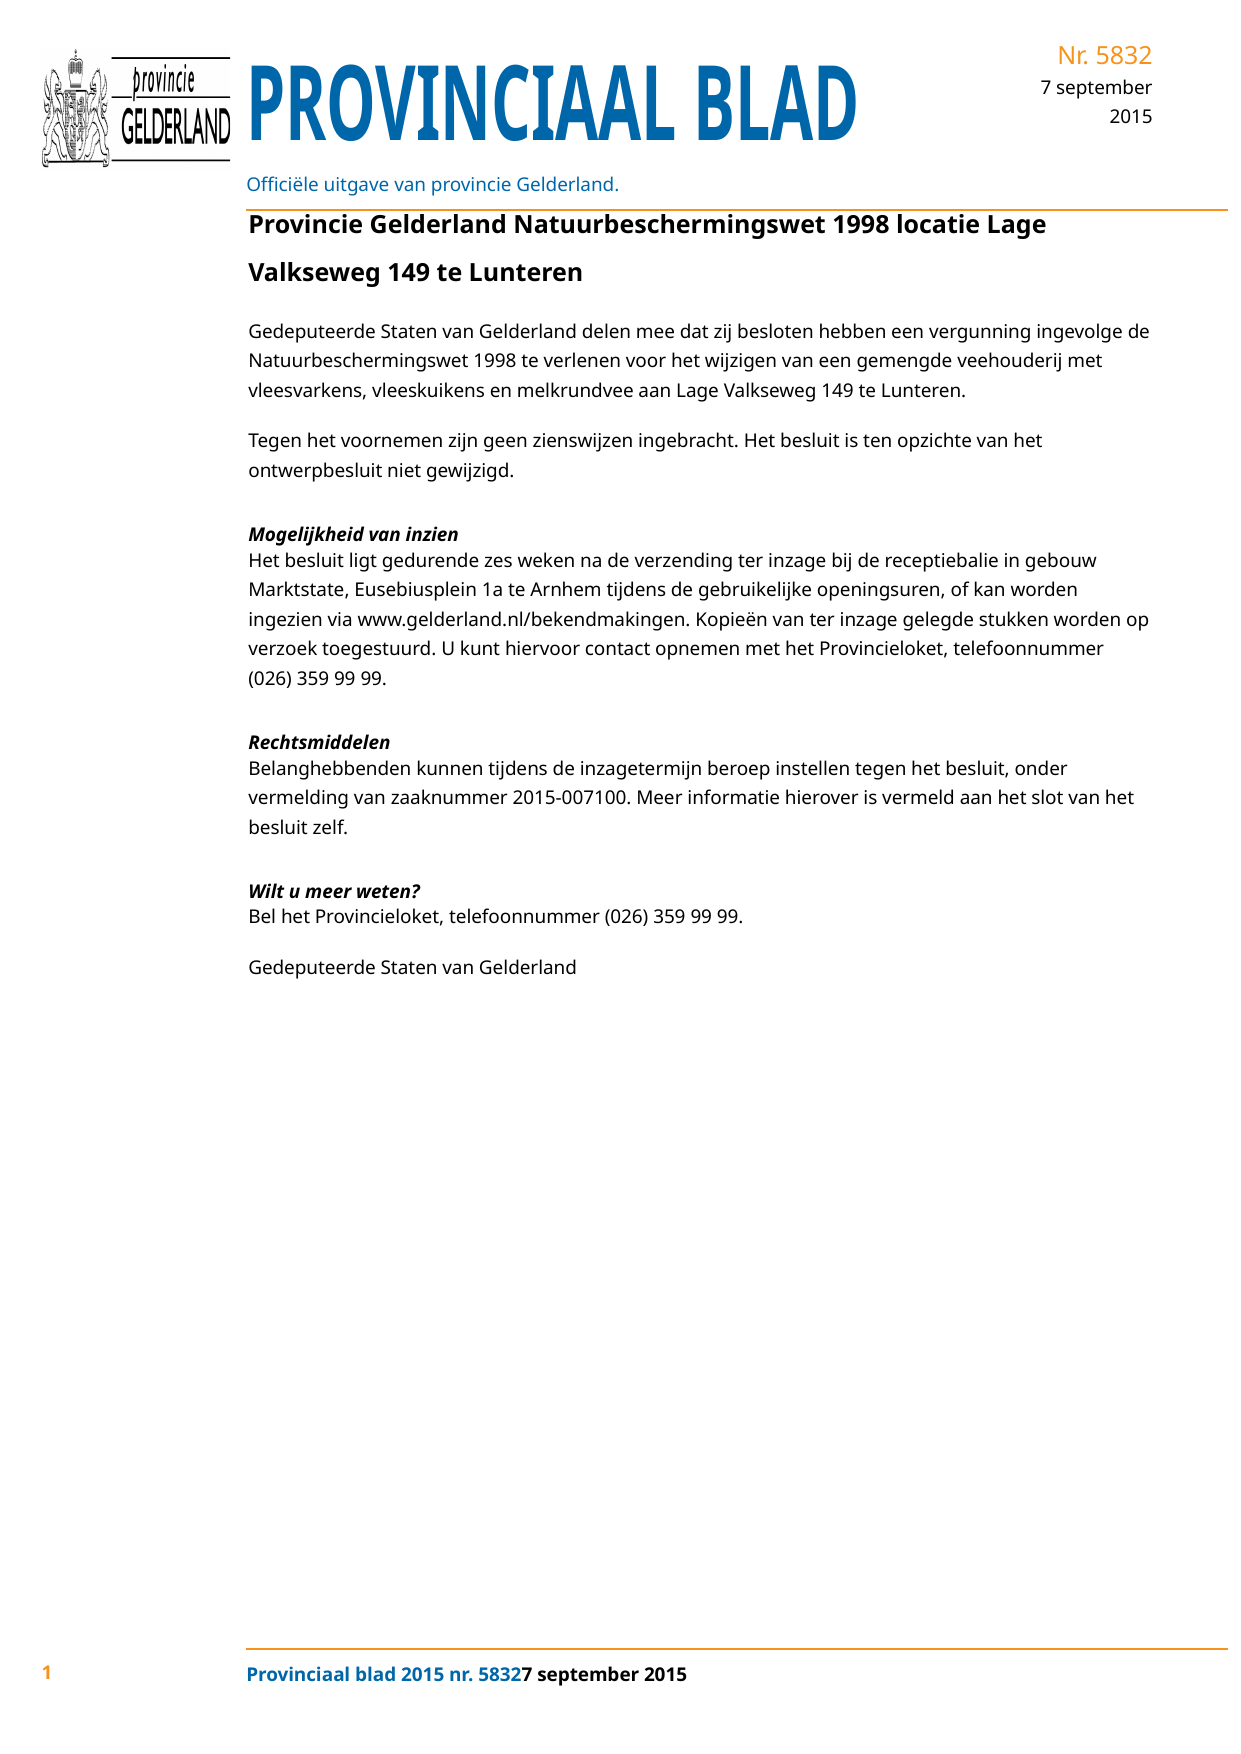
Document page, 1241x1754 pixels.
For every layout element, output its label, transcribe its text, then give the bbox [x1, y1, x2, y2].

text Provincie Gelderland Natuurbeschermingswet 1998 locatie Lage Valkseweg 149 te Lunteren [248, 211, 1152, 288]
text Gedeputeerde Staten van Gelderland delen mee dat zij besloten hebben een vergunning ingevolge de Natuurbeschermingswet 1998 te verlenen voor het wijzigen van een gemengde veehouderij met vleesvarkens, vleeskuikens en melkrundvee aan Lage Valkseweg 149 te Lunteren. [248, 318, 1152, 403]
text Mogelijkheid van inzien [248, 521, 1152, 547]
text Gedeputeerde Staten van Gelderland [248, 954, 1152, 980]
text Belanghebbenden kunnen tijdens de inzagetermijn beroep instellen tegen het besluit, onder vermelding van zaaknummer 2015-007100. Meer informatie hierover is vermeld aan het slot van het besluit zelf. [248, 755, 1152, 840]
picture [41, 47, 231, 172]
text Het besluit ligt gedurende zes weken na de verzending ter inzage bij de receptiebalie in gebouw Marktstate, Eusebiusplein 1a te Arnhem tijdens de gebruikelijke openingsuren, of kan worden ingezien via www.gelderland.nl/bekendmakingen. Kopieën van ter inzage gelegde stukken worden op verzoek toegestuurd. U kunt hiervoor contact opnemen met het Provincieloket, telefoonnummer (026) 359 99 99. [248, 547, 1152, 691]
text Tegen het voornemen zijn geen zienswijzen ingebracht. Het besluit is ten opzichte van het ontwerpbesluit niet gewijzigd. [248, 427, 1152, 483]
text Bel het Provincieloket, telefoonnummer (026) 359 99 99. [248, 904, 1152, 929]
text Rechtsmiddelen [248, 729, 1152, 755]
text Wilt u meer weten? [248, 878, 1152, 904]
